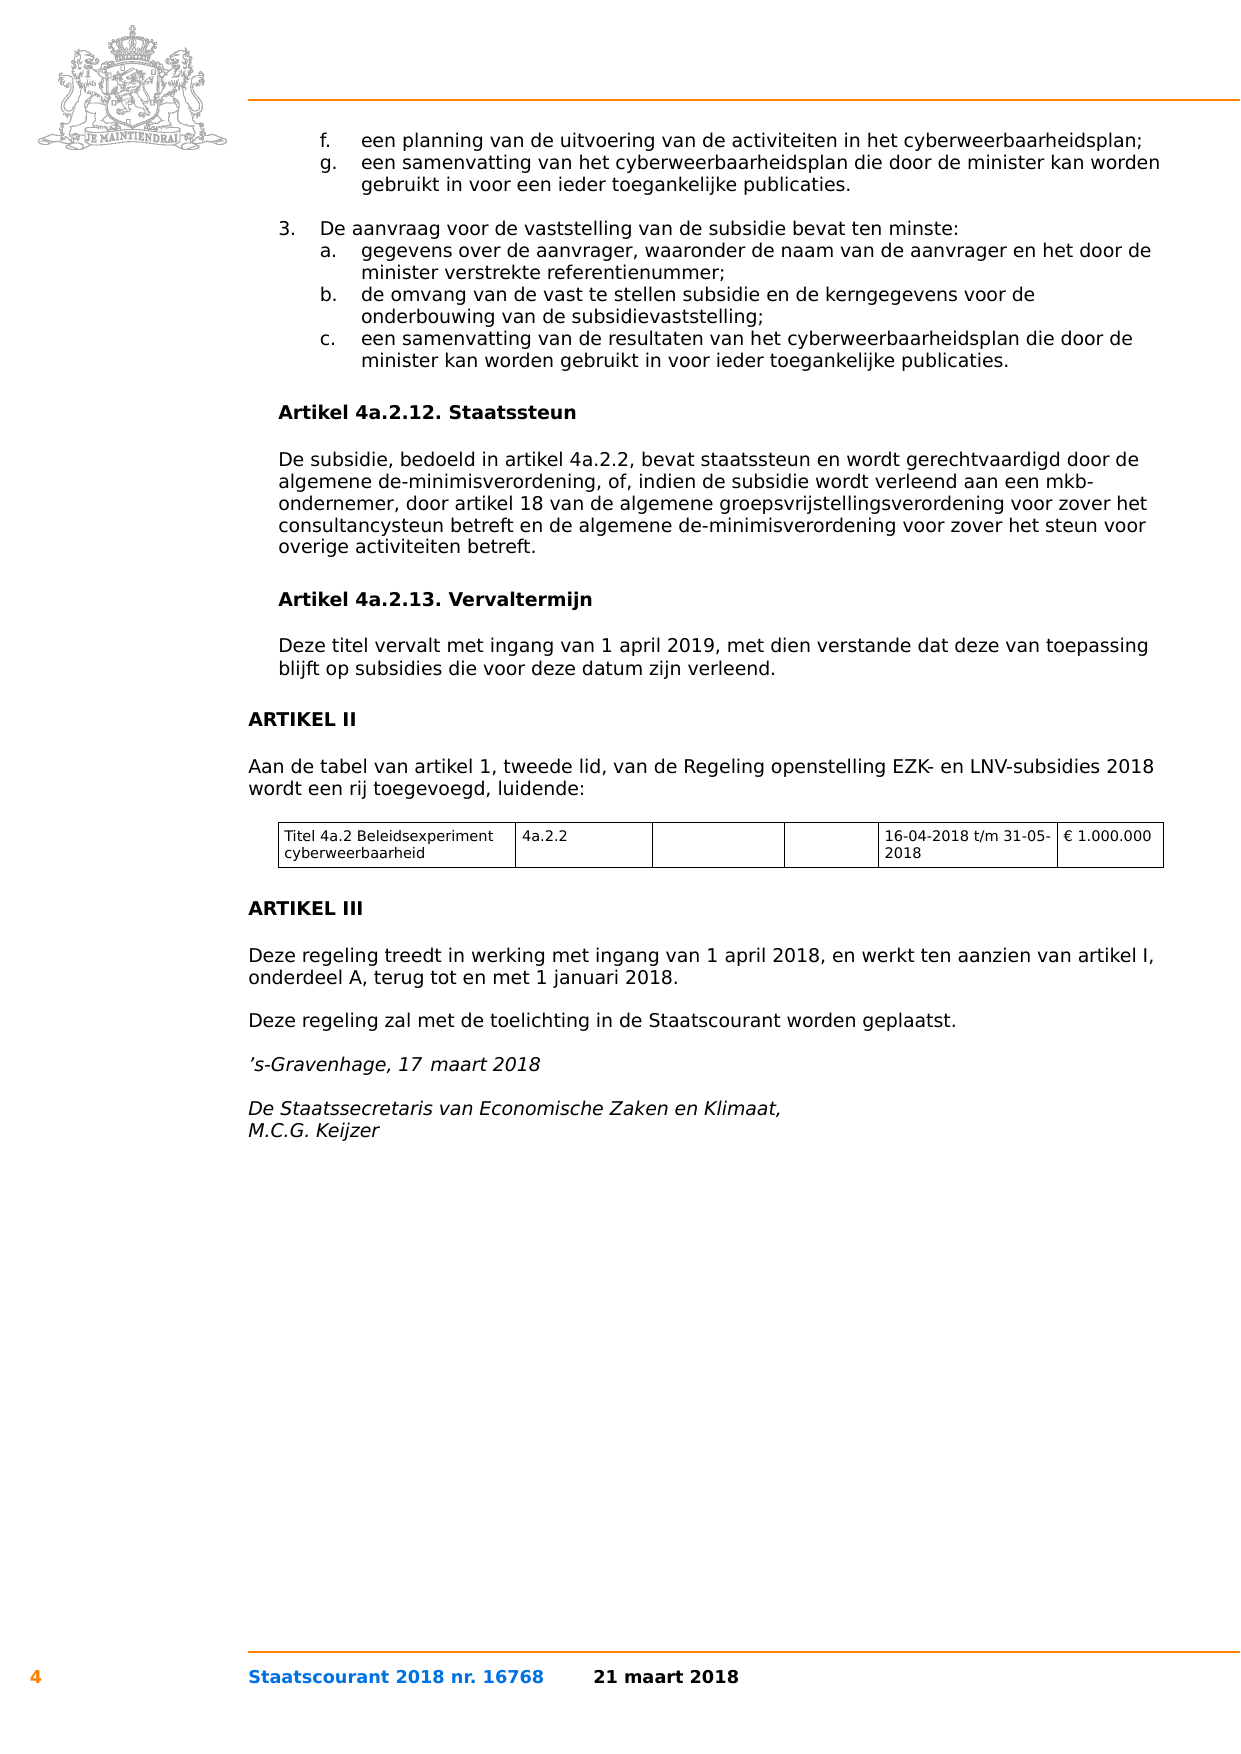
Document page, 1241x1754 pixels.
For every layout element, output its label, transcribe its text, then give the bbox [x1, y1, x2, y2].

subtitle Artikel 4a.2.13. Vervaltermijn [278, 588, 1163, 610]
subtitle ARTIKEL III [248, 898, 1163, 919]
text b. de omvang van de vast te stellen subsidie en de kerngegevens voor de onderbouwing van de subsidievaststelling; [319, 284, 1163, 328]
text Deze regeling zal met de toelichting in de Staatscourant worden geplaatst. [248, 1010, 1163, 1032]
text De subsidie, bedoeld in artikel 4a.2.2, bevat staatssteun en wordt gerechtvaardigd door de algemene de-minimisverordening, of, indien de subsidie wordt verleend aan een mkb-ondernemer, door artikel 18 van de algemene groepsvrijstellingsverordening voor zover het consultancysteun betreft en de algemene de-minimisverordening voor zover het steun voor overige activiteiten betreft. [278, 448, 1163, 558]
text Aan de tabel van artikel 1, tweede lid, van de Regeling openstelling EZK- en LNV-subsidies 2018 wordt een rij toegevoegd, luidende: [248, 756, 1163, 800]
text f. een planning van de uitvoering van de activiteiten in het cyberweerbaarheidsplan; [319, 130, 1163, 152]
text c. een samenvatting van de resultaten van het cyberweerbaarheidsplan die door de minister kan worden gebruikt in voor ieder toegankelijke publicaties. [319, 328, 1163, 372]
picture [38, 25, 227, 150]
table_header € 1.000.000 [1058, 823, 1163, 867]
text Deze titel vervalt met ingang van 1 april 2019, met dien verstande dat deze van toepassing blijft op subsidies die voor deze datum zijn verleend. [278, 635, 1163, 679]
text a. gegevens over de aanvrager, waaronder de naam van de aanvrager en het door de minister verstrekte referentienummer; [319, 240, 1163, 284]
text 3. De aanvraag voor de vaststelling van de subsidie bevat ten minste: [278, 218, 1163, 240]
text ’s-Gravenhage, 17 maart 2018 [248, 1054, 1163, 1076]
table_header 4a.2.2 [516, 823, 652, 867]
text De Staatssecretaris van Economische Zaken en Klimaat, M.C.G. Keijzer [248, 1098, 1163, 1142]
table_header Titel 4a.2 Beleidsexperiment cyberweerbaarheid [279, 823, 515, 867]
text g. een samenvatting van het cyberweerbaarheidsplan die door de minister kan worden gebruikt in voor een ieder toegankelijke publicaties. [319, 152, 1163, 196]
subtitle Artikel 4a.2.12. Staatssteun [278, 402, 1163, 423]
table_header [653, 823, 784, 867]
table_header 16-04-2018 t/m 31-05-2018 [879, 823, 1057, 867]
text Deze regeling treedt in werking met ingang van 1 april 2018, en werkt ten aanzien van artikel I, onderdeel A, terug tot en met 1 januari 2018. [248, 944, 1163, 988]
subtitle ARTIKEL II [248, 709, 1163, 731]
table_header [785, 823, 878, 867]
